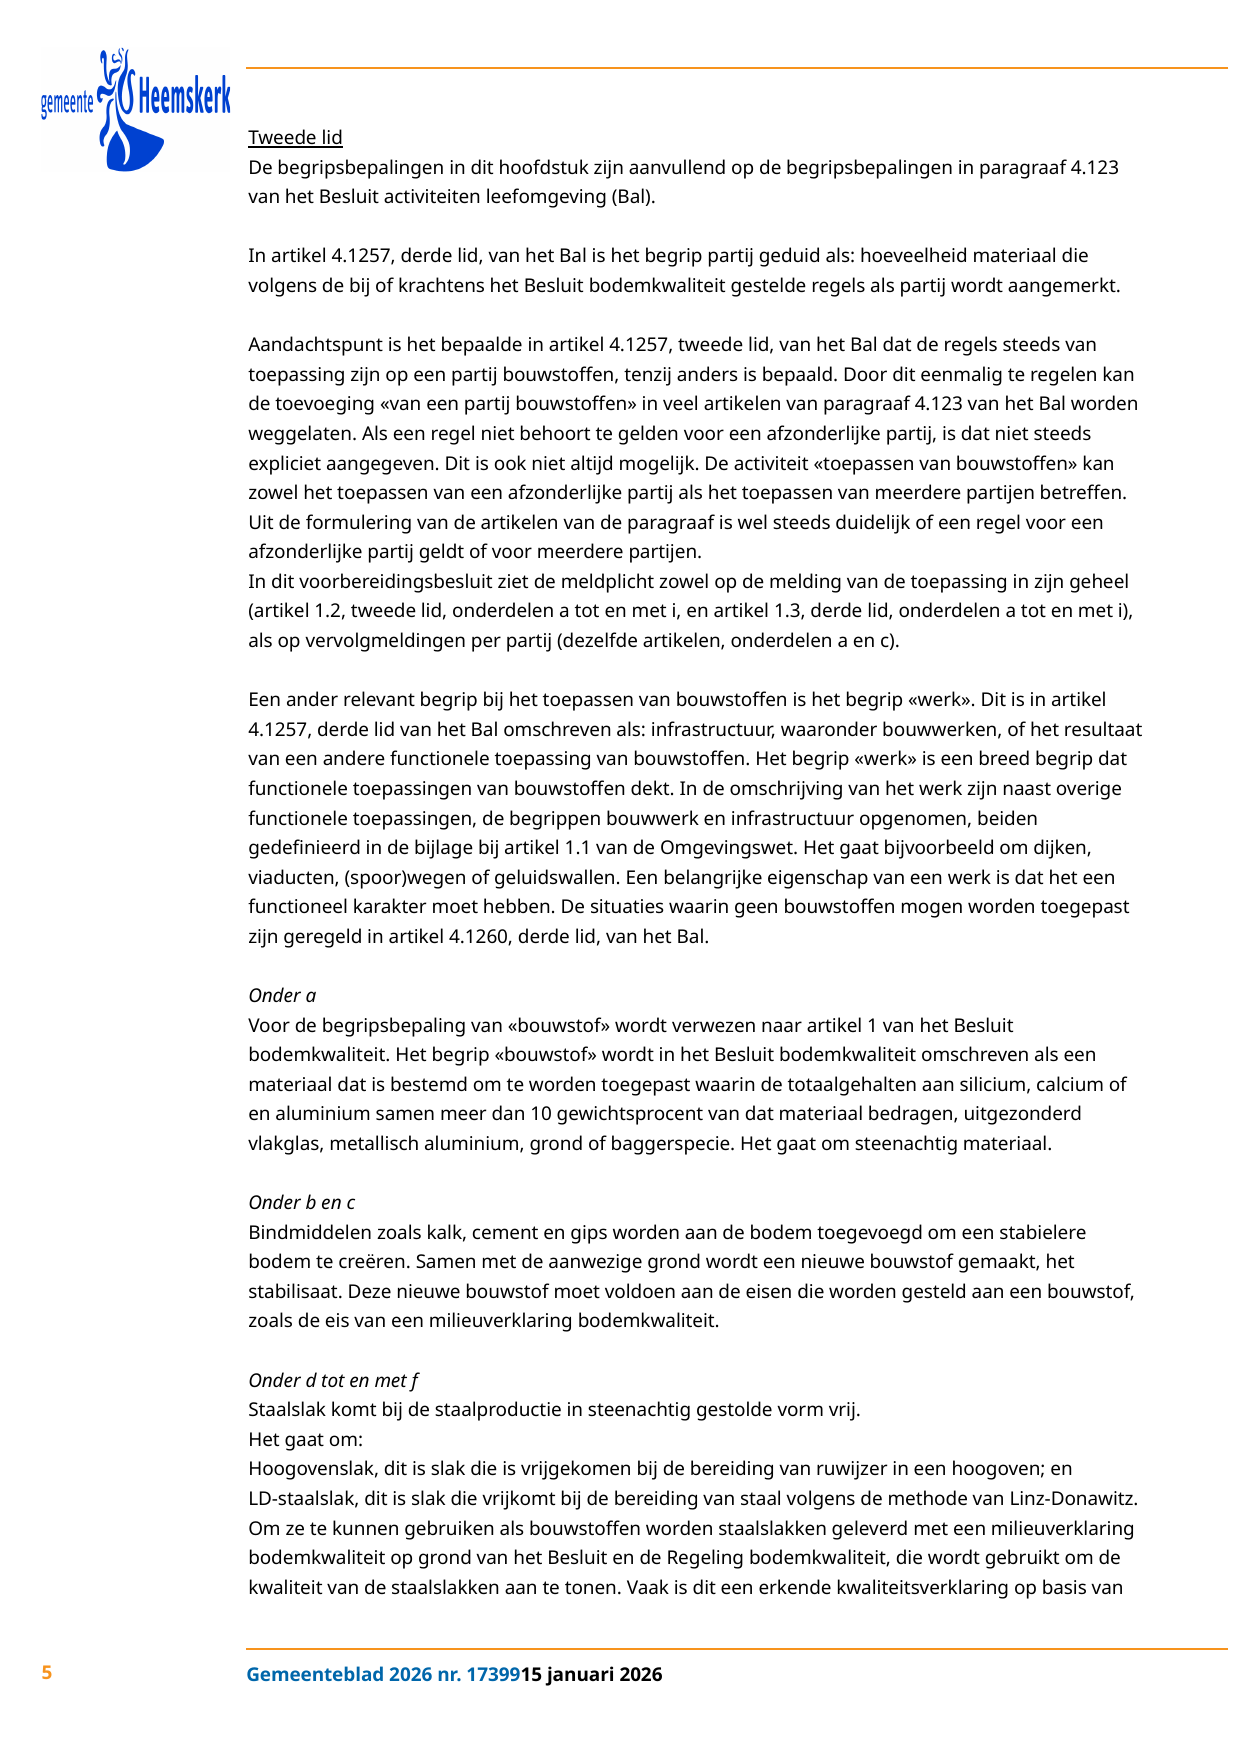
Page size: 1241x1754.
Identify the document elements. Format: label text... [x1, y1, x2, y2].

text In artikel 4.1257, derde lid, van het Bal is het begrip partij geduid als: hoeveelheid materiaal die volgens de bij of krachtens het Besluit bodemkwaliteit gestelde regels als partij wordt aangemerkt. [248, 243, 1152, 298]
text Het gaat om: [248, 1426, 1152, 1452]
text Voor de begripsbepaling van «bouwstof» wordt verwezen naar artikel 1 van het Besluit bodemkwaliteit. Het begrip «bouwstof» wordt in het Besluit bodemkwaliteit omschreven als een materiaal dat is bestemd om te worden toegepast waarin de totaalgehalten aan silicium, calcium of en aluminium samen meer dan 10 gewichtsprocent van dat materiaal bedragen, uitgezonderd vlakglas, metallisch aluminium, grond of baggerspecie. Het gaat om steenachtig materiaal. [248, 1012, 1152, 1156]
text Bindmiddelen zoals kalk, cement en gips worden aan de bodem toegevoegd om een stabielere bodem te creëren. Samen met de aanwezige grond wordt een nieuwe bouwstof gemaakt, het stabilisaat. Deze nieuwe bouwstof moet voldoen aan de eisen die worden gesteld aan een bouwstof, zoals de eis van een milieuverklaring bodemkwaliteit. [248, 1219, 1152, 1333]
picture [41, 47, 231, 172]
text LD-staalslak, dit is slak die vrijkomt bij de bereiding van staal volgens de methode van Linz-Donawitz. [248, 1485, 1152, 1511]
text Onder b en c [248, 1189, 1152, 1215]
text In dit voorbereidingsbesluit ziet de meldplicht zowel op de melding van de toepassing in zijn geheel (artikel 1.2, tweede lid, onderdelen a tot en met i, en artikel 1.3, derde lid, onderdelen a tot en met i), als op vervolgmeldingen per partij (dezelfde artikelen, onderdelen a en c). [248, 568, 1152, 653]
text De begripsbepalingen in dit hoofdstuk zijn aanvullend op de begripsbepalingen in paragraaf 4.123 van het Besluit activiteiten leefomgeving (Bal). [248, 154, 1152, 209]
text Een ander relevant begrip bij het toepassen van bouwstoffen is het begrip «werk». Dit is in artikel 4.1257, derde lid van het Bal omschreven als: infrastructuur, waaronder bouwwerken, of het resultaat van een andere functionele toepassing van bouwstoffen. Het begrip «werk» is een breed begrip dat functionele toepassingen van bouwstoffen dekt. In de omschrijving van het werk zijn naast overige functionele toepassingen, de begrippen bouwwerk en infrastructuur opgenomen, beiden gedefinieerd in de bijlage bij artikel 1.1 van de Omgevingswet. Het gaat bijvoorbeeld om dijken, viaducten, (spoor)wegen of geluidswallen. Een belangrijke eigenschap van een werk is dat het een functioneel karakter moet hebben. De situaties waarin geen bouwstoffen mogen worden toegepast zijn geregeld in artikel 4.1260, derde lid, van het Bal. [248, 686, 1152, 949]
text Om ze te kunnen gebruiken als bouwstoffen worden staalslakken geleverd met een milieuverklaring bodemkwaliteit op grond van het Besluit en de Regeling bodemkwaliteit, die wordt gebruikt om de kwaliteit van de staalslakken aan te tonen. Vaak is dit een erkende kwaliteitsverklaring op basis van [248, 1515, 1152, 1600]
text Onder a [248, 982, 1152, 1008]
text Staalslak komt bij de staalproductie in steenachtig gestolde vorm vrij. [248, 1396, 1152, 1422]
text Aandachtspunt is het bepaalde in artikel 4.1257, tweede lid, van het Bal dat de regels steeds van toepassing zijn op een partij bouwstoffen, tenzij anders is bepaald. Door dit eenmalig te regelen kan de toevoeging «van een partij bouwstoffen» in veel artikelen van paragraaf 4.123 van het Bal worden weggelaten. Als een regel niet behoort te gelden voor een afzonderlijke partij, is dat niet steeds expliciet aangegeven. Dit is ook niet altijd mogelijk. De activiteit «toepassen van bouwstoffen» kan zowel het toepassen van een afzonderlijke partij als het toepassen van meerdere partijen betreffen. Uit de formulering van de artikelen van de paragraaf is wel steeds duidelijk of een regel voor een afzonderlijke partij geldt of voor meerdere partijen. [248, 331, 1152, 564]
text Tweede lid [248, 124, 1152, 150]
text Onder d tot en met f [248, 1367, 1152, 1393]
text Hoogovenslak, dit is slak die is vrijgekomen bij de bereiding van ruwijzer in een hoogoven; en [248, 1456, 1152, 1481]
